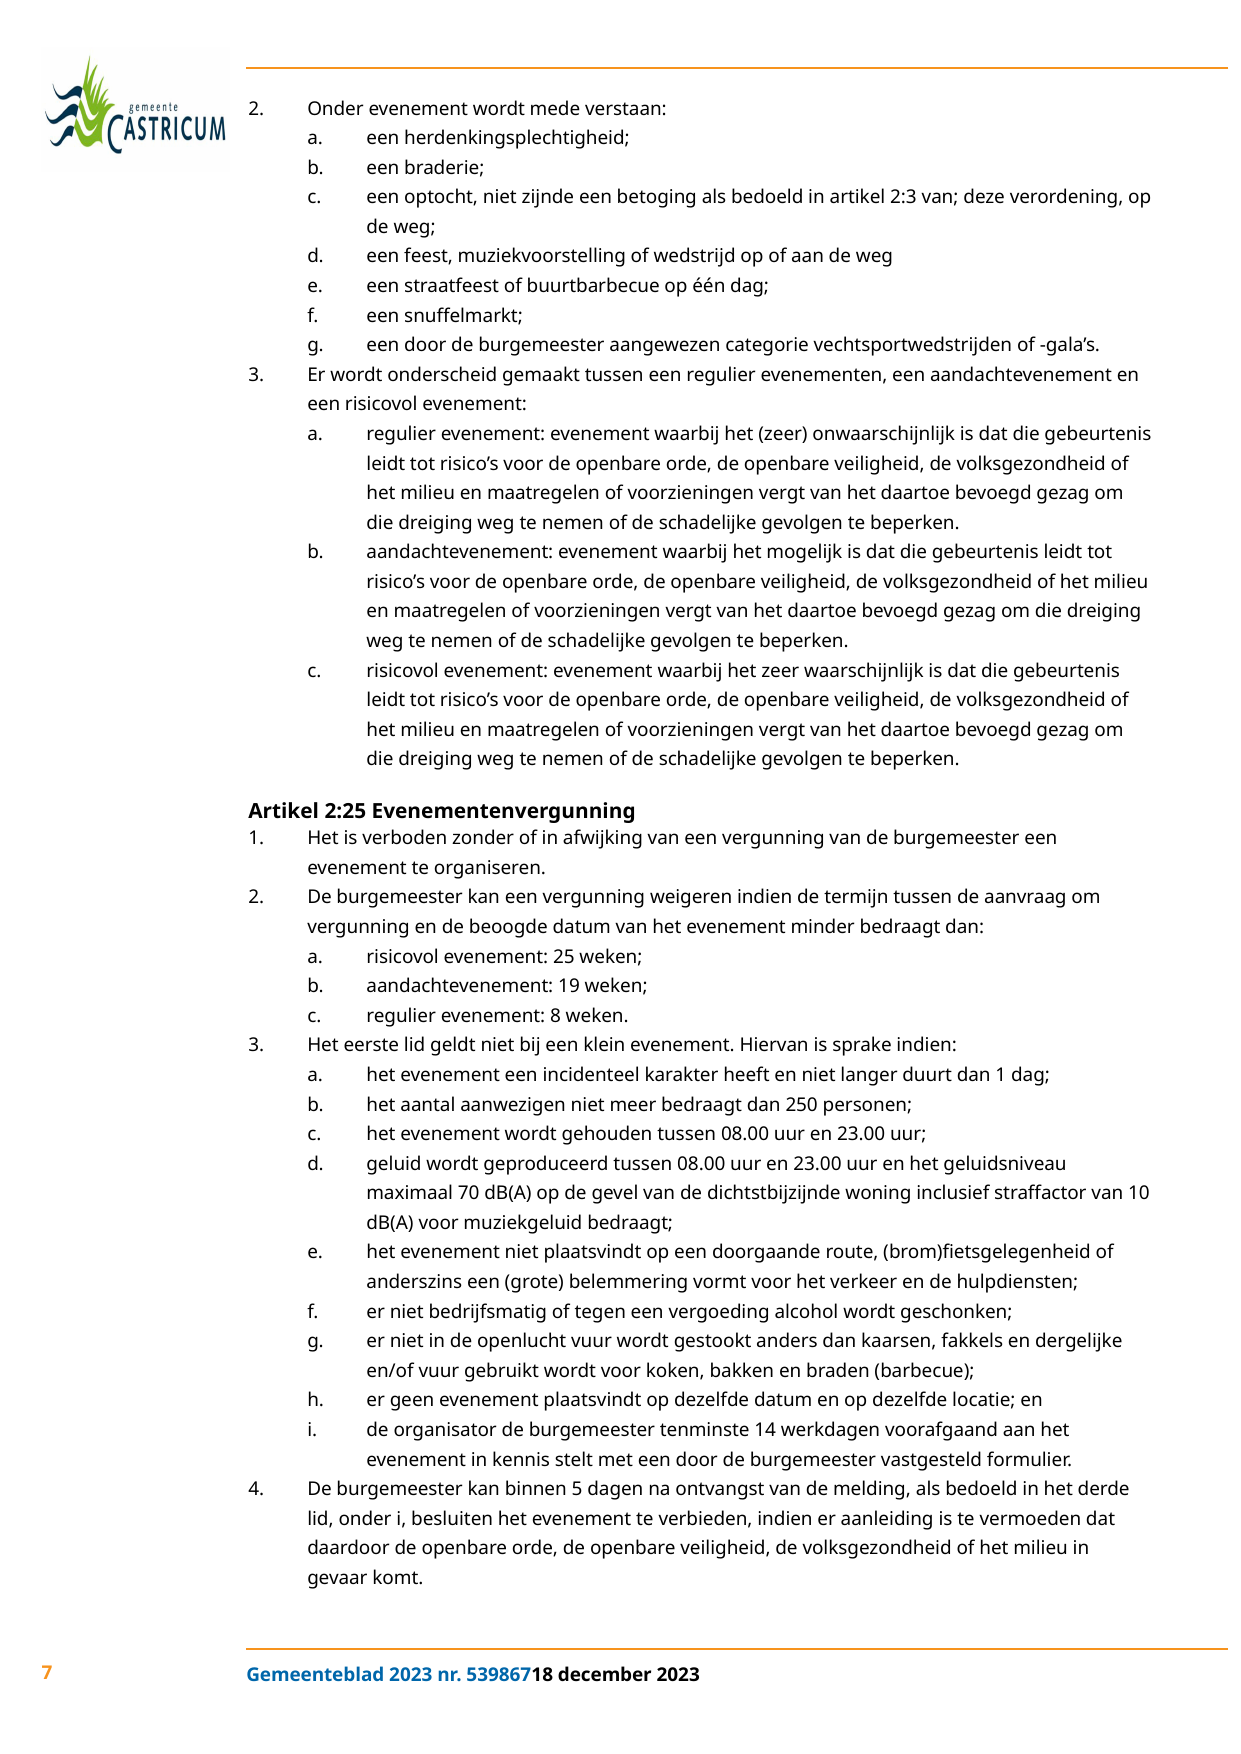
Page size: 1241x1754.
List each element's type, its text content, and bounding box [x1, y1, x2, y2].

list risicovol evenement: 25 weken; [307, 943, 1152, 968]
list er geen evenement plaatsvindt op dezelfde datum en op dezelfde locatie; en [307, 1387, 1152, 1412]
list er niet in de openlucht vuur wordt gestookt anders dan kaarsen, fakkels en dergelijke en/of vuur gebruikt wordt voor koken, bakken en braden (barbecue); [307, 1327, 1152, 1383]
list het evenement een incidenteel karakter heeft en niet langer duurt dan 1 dag; [307, 1061, 1152, 1087]
list Onder evenement wordt mede verstaan: [248, 95, 1152, 121]
list een door de burgemeester aangewezen categorie vechtsportwedstrijden of -gala’s. [307, 331, 1152, 357]
list een optocht, niet zijnde een betoging als bedoeld in artikel 2:3 van; deze verordening, op de weg; [307, 183, 1152, 239]
list geluid wordt geproduceerd tussen 08.00 uur en 23.00 uur en het geluidsniveau maximaal 70 dB(A) op de gevel van de dichtstbijzijnde woning inclusief straffactor van 10 dB(A) voor muziekgeluid bedraagt; [307, 1150, 1152, 1235]
list een snuffelmarkt; [307, 302, 1152, 328]
list regulier evenement: evenement waarbij het (zeer) onwaarschijnlijk is dat die gebeurtenis leidt tot risico’s voor de openbare orde, de openbare veiligheid, de volksgezondheid of het milieu en maatregelen of voorzieningen vergt van het daartoe bevoegd gezag om die dreiging weg te nemen of de schadelijke gevolgen te beperken. [307, 420, 1152, 535]
text Artikel 2:25 Evenementenvergunning [248, 796, 1152, 824]
list aandachtevenement: evenement waarbij het mogelijk is dat die gebeurtenis leidt tot risico’s voor de openbare orde, de openbare veiligheid, de volksgezondheid of het milieu en maatregelen of voorzieningen vergt van het daartoe bevoegd gezag om die dreiging weg te nemen of de schadelijke gevolgen te beperken. [307, 538, 1152, 653]
list het aantal aanwezigen niet meer bedraagt dan 250 personen; [307, 1091, 1152, 1116]
list een braderie; [307, 154, 1152, 180]
list een feest, muziekvoorstelling of wedstrijd op of aan de weg [307, 243, 1152, 268]
list De burgemeester kan binnen 5 dagen na ontvangst van de melding, als bedoeld in het derde lid, onder i, besluiten het evenement te verbieden, indien er aanleiding is te vermoeden dat daardoor de openbare orde, de openbare veiligheid, de volksgezondheid of het milieu in gevaar komt. [248, 1475, 1152, 1590]
list een straatfeest of buurtbarbecue op één dag; [307, 272, 1152, 298]
list er niet bedrijfsmatig of tegen een vergoeding alcohol wordt geschonken; [307, 1298, 1152, 1323]
list De burgemeester kan een vergunning weigeren indien de termijn tussen de aanvraag om vergunning en de beoogde datum van het evenement minder bedraagt dan: [248, 884, 1152, 939]
list een herdenkingsplechtigheid; [307, 124, 1152, 150]
list regulier evenement: 8 weken. [307, 1002, 1152, 1028]
list het evenement wordt gehouden tussen 08.00 uur en 23.00 uur; [307, 1120, 1152, 1146]
list Het eerste lid geldt niet bij een klein evenement. Hiervan is sprake indien: [248, 1032, 1152, 1057]
list Het is verboden zonder of in afwijking van een vergunning van de burgemeester een evenement te organiseren. [248, 824, 1152, 880]
list Er wordt onderscheid gemaakt tussen een regulier evenementen, een aandachtevenement en een risicovol evenement: [248, 361, 1152, 416]
list aandachtevenement: 19 weken; [307, 972, 1152, 998]
picture [41, 47, 231, 172]
list de organisator de burgemeester tenminste 14 werkdagen voorafgaand aan het evenement in kennis stelt met een door de burgemeester vastgesteld formulier. [307, 1416, 1152, 1471]
list risicovol evenement: evenement waarbij het zeer waarschijnlijk is dat die gebeurtenis leidt tot risico’s voor de openbare orde, de openbare veiligheid, de volksgezondheid of het milieu en maatregelen of voorzieningen vergt van het daartoe bevoegd gezag om die dreiging weg te nemen of de schadelijke gevolgen te beperken. [307, 657, 1152, 771]
list het evenement niet plaatsvindt op een doorgaande route, (brom)fietsgelegenheid of anderszins een (grote) belemmering vormt voor het verkeer en de hulpdiensten; [307, 1239, 1152, 1294]
